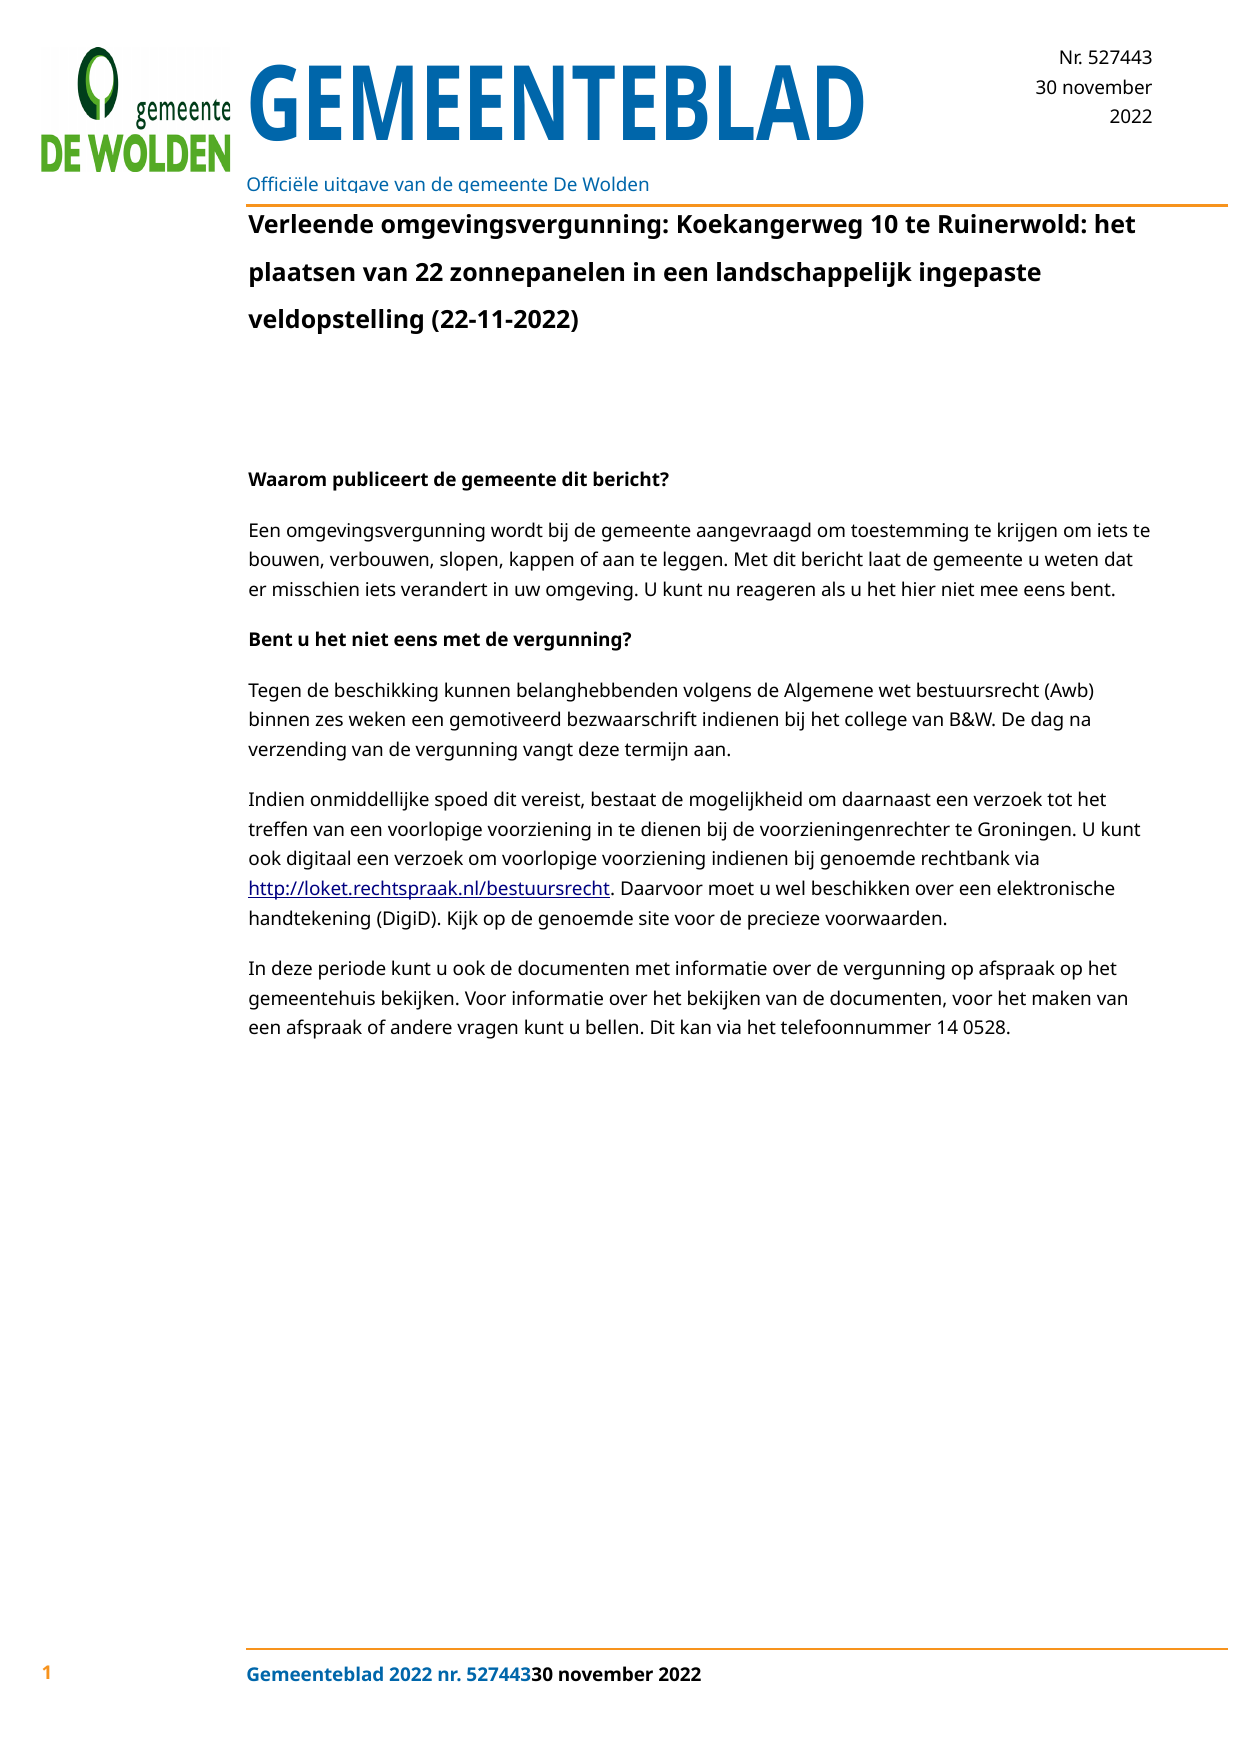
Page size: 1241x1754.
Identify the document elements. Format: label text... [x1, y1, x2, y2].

text Bent u het niet eens met de vergunning? [248, 626, 1152, 652]
text Een omgevingsvergunning wordt bij de gemeente aangevraagd om toestemming te krijgen om iets te bouwen, verbouwen, slopen, kappen of aan te leggen. Met dit bericht laat de gemeente u weten dat er misschien iets verandert in uw omgeving. U kunt nu reageren als u het hier niet mee eens bent. [248, 517, 1152, 602]
text Tegen de beschikking kunnen belanghebbenden volgens de Algemene wet bestuursrecht (Awb) binnen zes weken een gemotiveerd bezwaarschrift indienen bij het college van B&W. De dag na verzending van de vergunning vangt deze termijn aan. [248, 677, 1152, 762]
text Indien onmiddellijke spoed dit vereist, bestaat de mogelijkheid om daarnaast een verzoek tot het treffen van een voorlopige voorziening in te dienen bij de voorzieningenrechter te Groningen. U kunt ook digitaal een verzoek om voorlopige voorziening indienen bij genoemde rechtbank via http://loket.rechtspraak.nl/bestuursrecht. Daarvoor moet u wel beschikken over een elektronische handtekening (DigiD). Kijk op de genoemde site voor de precieze voorwaarden. [248, 786, 1152, 930]
text Waarom publiceert de gemeente dit bericht? [248, 466, 1152, 492]
text Verleende omgevingsvergunning: Koekangerweg 10 te Ruinerwold: het plaatsen van 22 zonnepanelen in een landschappelijk ingepaste veldopstelling (22-11-2022) [248, 207, 1152, 336]
text In deze periode kunt u ook de documenten met informatie over de vergunning op afspraak op het gemeentehuis bekijken. Voor informatie over het bekijken van de documenten, voor het maken van een afspraak of andere vragen kunt u bellen. Dit kan via het telefoonnummer 14 0528. [248, 955, 1152, 1040]
picture [41, 47, 231, 172]
